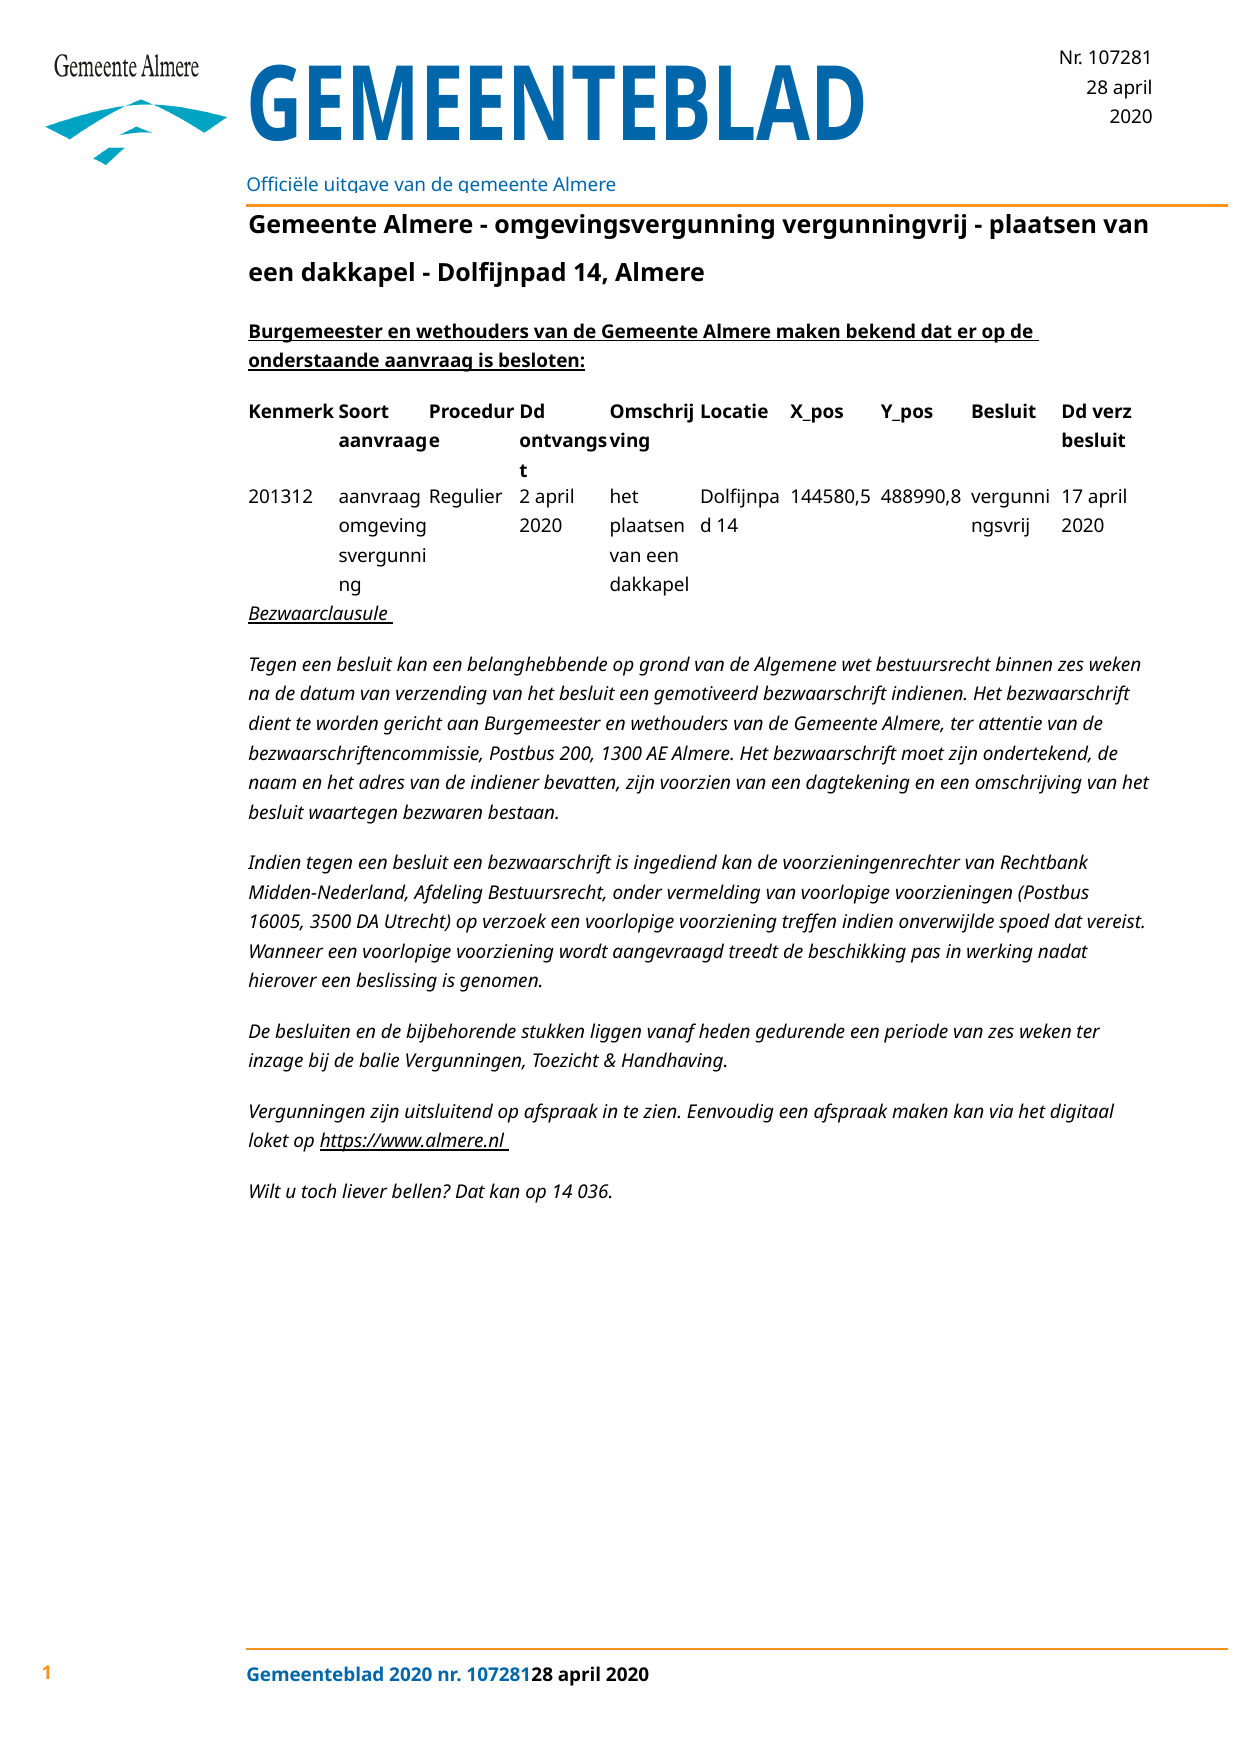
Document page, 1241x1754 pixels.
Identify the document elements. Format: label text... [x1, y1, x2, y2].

text Wilt u toch liever bellen? Dat kan op 14 036. [248, 1178, 1152, 1204]
table_header Omschrijving [609, 398, 700, 483]
text Vergunningen zijn uitsluitend op afspraak in te zien. Eenvoudig een afspraak maken kan via het digitaal loket op https://www.almere.nl [248, 1098, 1152, 1153]
text Burgemeester en wethouders van de Gemeente Almere maken bekend dat er op de onderstaande aanvraag is besloten: [248, 318, 1152, 373]
table_header Dd verz besluit [1061, 398, 1152, 483]
table_cell 2 april 2020 [519, 483, 609, 597]
table_cell Regulier [429, 483, 519, 597]
table_cell 201312 [248, 483, 338, 597]
table_header Besluit [971, 398, 1061, 483]
table_header Soort aanvraag [338, 398, 429, 483]
picture [41, 47, 231, 172]
table_cell vergunningsvrij [971, 483, 1061, 597]
table_cell 17 april 2020 [1061, 483, 1152, 597]
text Tegen een besluit kan een belanghebbende op grond van de Algemene wet bestuursrecht binnen zes weken na de datum van verzending van het besluit een gemotiveerd bezwaarschrift indienen. Het bezwaarschrift dient te worden gericht aan Burgemeester en wethouders van de Gemeente Almere, ter attentie van de bezwaarschriftencommissie, Postbus 200, 1300 AE Almere. Het bezwaarschrift moet zijn ondertekend, de naam en het adres van de indiener bevatten, zijn voorzien van een dagtekening en een omschrijving van het besluit waartegen bezwaren bestaan. [248, 651, 1152, 825]
table_cell 144580,5 [790, 483, 881, 597]
text Indien tegen een besluit een bezwaarschrift is ingediend kan de voorzieningenrechter van Rechtbank Midden-Nederland, Afdeling Bestuursrecht, onder vermelding van voorlopige voorzieningen (Postbus 16005, 3500 DA Utrecht) op verzoek een voorlopige voorziening treffen indien onverwijlde spoed dat vereist. Wanneer een voorlopige voorziening wordt aangevraagd treedt de beschikking pas in werking nadat hierover een beslissing is genomen. [248, 849, 1152, 993]
text Gemeente Almere - omgevingsvergunning vergunningvrij - plaatsen van een dakkapel - Dolfijnpad 14, Almere [248, 207, 1152, 288]
table_cell aanvraag omgevingsvergunning [338, 483, 429, 597]
table_cell Dolfijnpad 14 [700, 483, 790, 597]
table_header X_pos [790, 398, 881, 483]
table_header Dd ontvangst [519, 398, 609, 483]
text Bezwaarclausule [248, 601, 1152, 626]
table_header Procedure [429, 398, 519, 483]
table_cell het plaatsen van een dakkapel [609, 483, 700, 597]
table_cell 488990,8 [881, 483, 971, 597]
text De besluiten en de bijbehorende stukken liggen vanaf heden gedurende een periode van zes weken ter inzage bij de balie Vergunningen, Toezicht & Handhaving. [248, 1018, 1152, 1073]
table_header Locatie [700, 398, 790, 483]
table_header Y_pos [881, 398, 971, 483]
table_header Kenmerk [248, 398, 338, 483]
